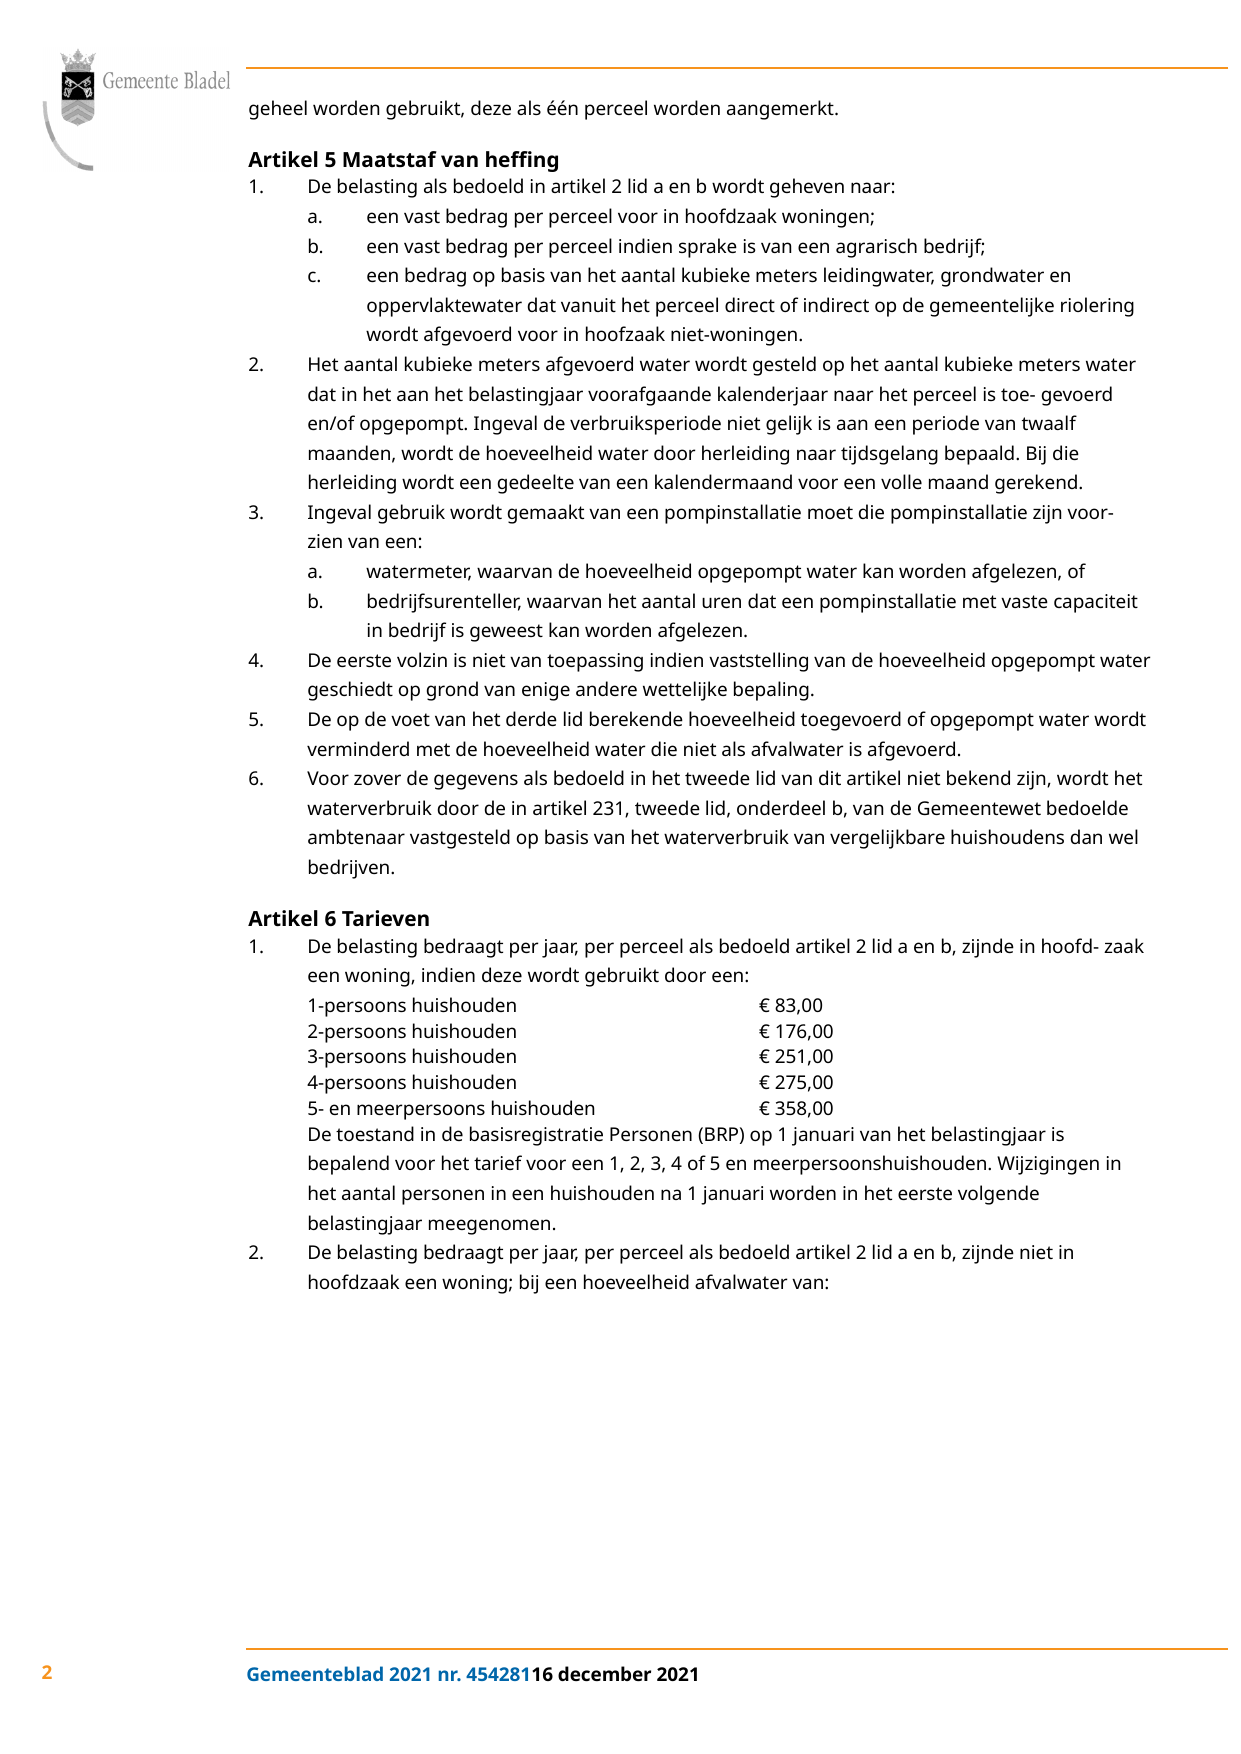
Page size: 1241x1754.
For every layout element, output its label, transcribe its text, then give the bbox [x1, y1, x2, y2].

table_cell € 251,00 [759, 1044, 1211, 1069]
table_cell 5- en meerpersoons huishouden [307, 1095, 759, 1121]
table_cell € 358,00 [759, 1095, 1211, 1121]
text geheel worden gebruikt, deze als één perceel worden aangemerkt. [248, 95, 1152, 121]
list Het aantal kubieke meters afgevoerd water wordt gesteld op het aantal kubieke meters water dat in het aan het belastingjaar voorafgaande kalenderjaar naar het perceel is toe- gevoerd en/of opgepompt. Ingeval de verbruiksperiode niet gelijk is aan een periode van twaalf maanden, wordt de hoeveelheid water door herleiding naar tijdsgelang bepaald. Bij die herleiding wordt een gedeelte van een kalendermaand voor een volle maand gerekend. [248, 351, 1152, 495]
list watermeter, waarvan de hoeveelheid opgepompt water kan worden afgelezen, of [307, 558, 1152, 584]
picture [41, 47, 231, 172]
table_cell € 176,00 [759, 1018, 1211, 1044]
list De eerste volzin is niet van toepassing indien vaststelling van de hoeveelheid opgepompt water geschiedt op grond van enige andere wettelijke bepaling. [248, 647, 1152, 702]
table_cell 4-persoons huishouden [307, 1069, 759, 1095]
list De op de voet van het derde lid berekende hoeveelheid toegevoerd of opgepompt water wordt verminderd met de hoeveelheid water die niet als afvalwater is afgevoerd. [248, 706, 1152, 761]
table_cell 3-persoons huishouden [307, 1044, 759, 1069]
list een vast bedrag per perceel indien sprake is van een agrarisch bedrijf; [307, 233, 1152, 258]
table_cell 2-persoons huishouden [307, 1018, 759, 1044]
table_cell € 275,00 [759, 1069, 1211, 1095]
list De belasting bedraagt per jaar, per perceel als bedoeld artikel 2 lid a en b, zijnde in hoofd- zaak een woning, indien deze wordt gebruikt door een: [248, 933, 1152, 988]
table_header € 83,00 [759, 992, 1211, 1018]
table_header 1-persoons huishouden [307, 992, 759, 1018]
list een vast bedrag per perceel voor in hoofdzaak woningen; [307, 203, 1152, 229]
list De belasting als bedoeld in artikel 2 lid a en b wordt geheven naar: [248, 174, 1152, 199]
list bedrijfsurenteller, waarvan het aantal uren dat een pompinstallatie met vaste capaciteit in bedrijf is geweest kan worden afgelezen. [307, 588, 1152, 643]
list De toestand in de basisregistratie Personen (BRP) op 1 januari van het belastingjaar is bepalend voor het tarief voor een 1, 2, 3, 4 of 5 en meerpersoonshuishouden. Wijzigingen in het aantal personen in een huishouden na 1 januari worden in het eerste volgende belastingjaar meegenomen. [248, 1121, 1152, 1235]
list Voor zover de gegevens als bedoeld in het tweede lid van dit artikel niet bekend zijn, wordt het waterverbruik door de in artikel 231, tweede lid, onderdeel b, van de Gemeentewet bedoelde ambtenaar vastgesteld op basis van het waterverbruik van vergelijkbare huishoudens dan wel bedrijven. [248, 765, 1152, 880]
list een bedrag op basis van het aantal kubieke meters leidingwater, grondwater en oppervlaktewater dat vanuit het perceel direct of indirect op de gemeentelijke riolering wordt afgevoerd voor in hoofzaak niet-woningen. [307, 262, 1152, 347]
list Ingeval gebruik wordt gemaakt van een pompinstallatie moet die pompinstallatie zijn voor- zien van een: [248, 499, 1152, 554]
text Artikel 5 Maatstaf van heffing [248, 145, 1152, 174]
text Artikel 6 Tarieven [248, 904, 1152, 933]
list De belasting bedraagt per jaar, per perceel als bedoeld artikel 2 lid a en b, zijnde niet in hoofdzaak een woning; bij een hoeveelheid afvalwater van: [248, 1239, 1152, 1294]
